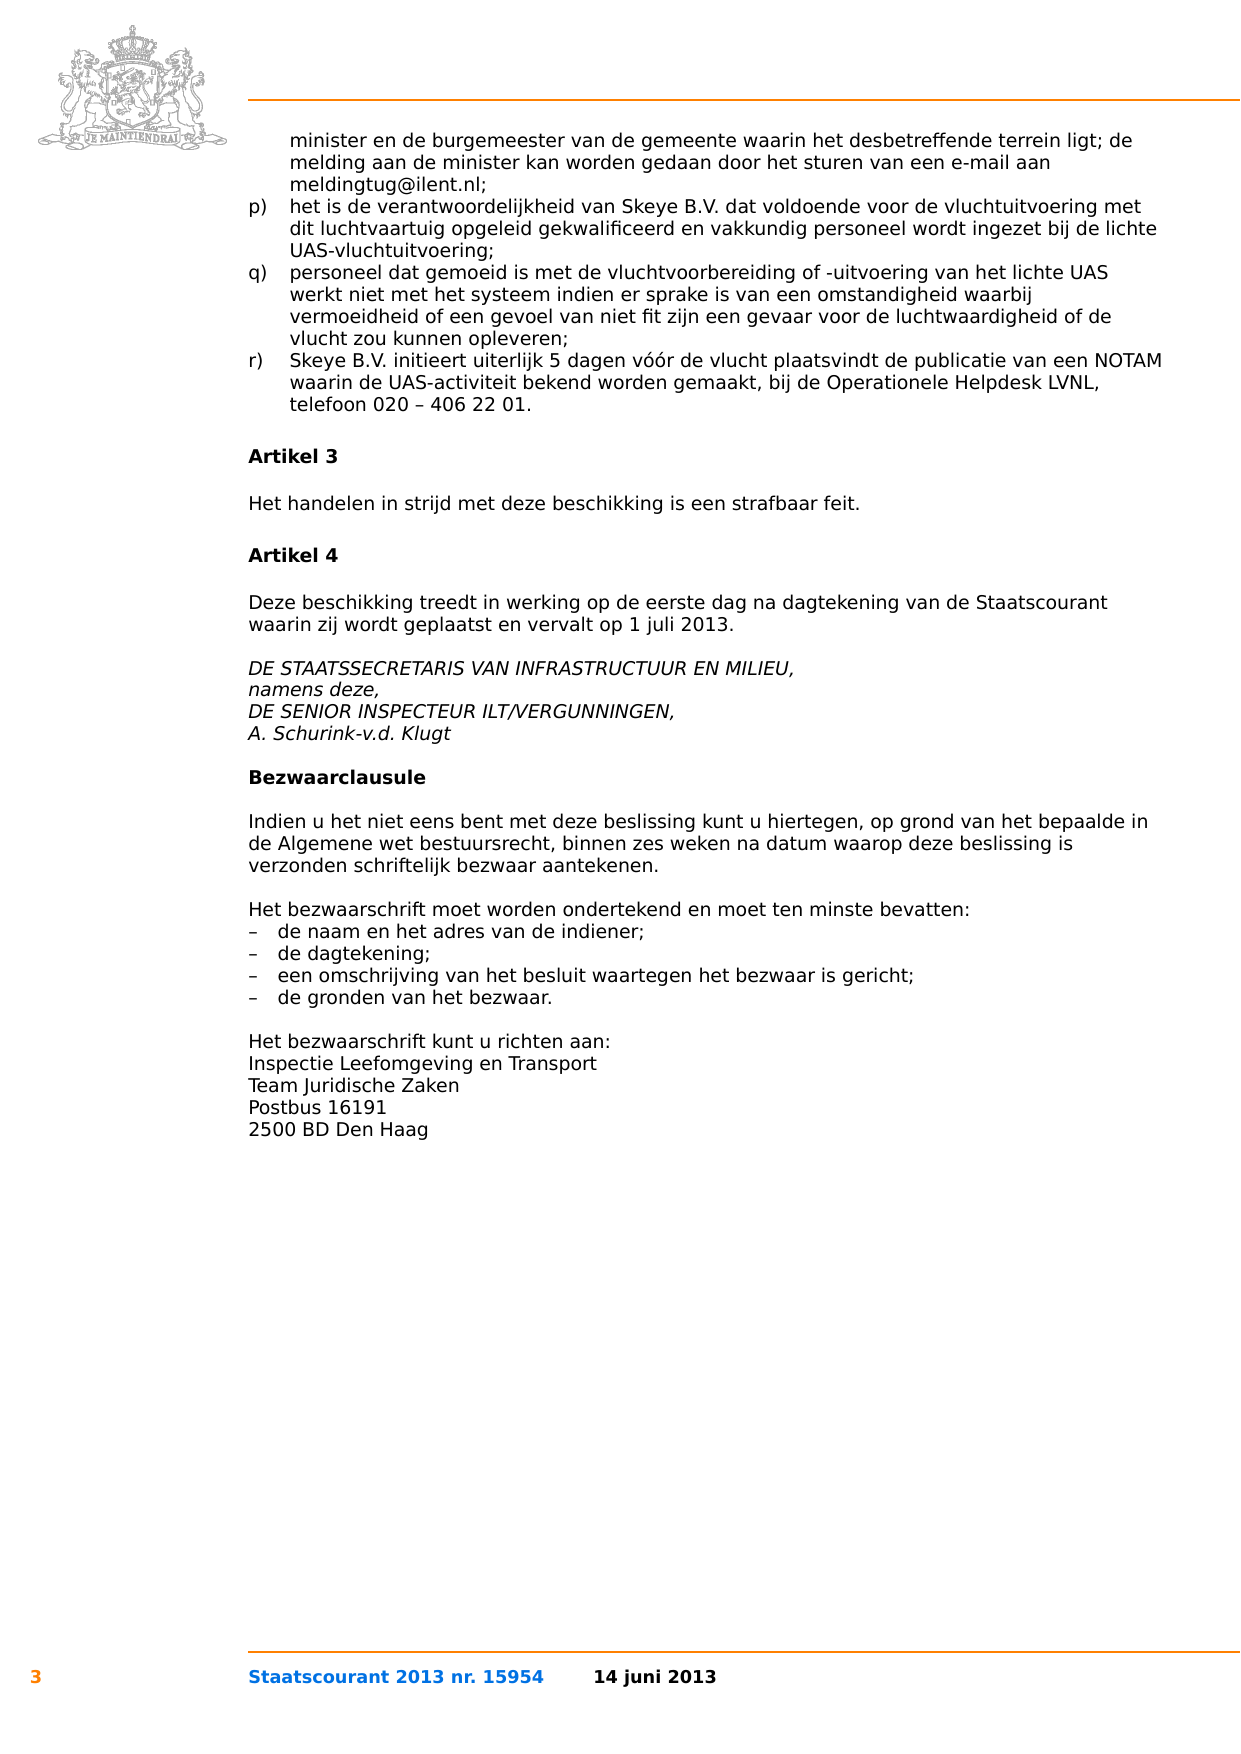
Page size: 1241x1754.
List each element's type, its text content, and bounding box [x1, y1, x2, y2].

text p) het is de verantwoordelijkheid van Skeye B.V. dat voldoende voor de vluchtuitvoering met dit luchtvaartuig opgeleid gekwalificeerd en vakkundig personeel wordt ingezet bij de lichte UAS-vluchtuitvoering; [248, 196, 1163, 262]
text minister en de burgemeester van de gemeente waarin het desbetreffende terrein ligt; de melding aan de minister kan worden gedaan door het sturen van een e-mail aan meldingtug@ilent.nl; [248, 130, 1163, 196]
text 2500 BD Den Haag [248, 1118, 1163, 1141]
text DE STAATSSECRETARIS VAN INFRASTRUCTUUR EN MILIEU, namens deze, DE SENIOR INSPECTEUR ILT/VERGUNNINGEN, A. Schurink-v.d. Klugt [248, 657, 1163, 745]
text – de gronden van het bezwaar. [248, 987, 1163, 1009]
picture [38, 25, 227, 150]
text – de dagtekening; [248, 943, 1163, 965]
text Deze beschikking treedt in werking op de eerste dag na dagtekening van de Staatscourant waarin zij wordt geplaatst en vervalt op 1 juli 2013. [248, 592, 1163, 636]
text Postbus 16191 [248, 1097, 1163, 1118]
text Inspectie Leefomgeving en Transport [248, 1053, 1163, 1074]
text Bezwaarclausule [248, 767, 1163, 789]
text – een omschrijving van het besluit waartegen het bezwaar is gericht; [248, 965, 1163, 987]
text Het handelen in strijd met deze beschikking is een strafbaar feit. [248, 493, 1163, 514]
text – de naam en het adres van de indiener; [248, 921, 1163, 943]
text Het bezwaarschrift moet worden ondertekend en moet ten minste bevatten: [248, 899, 1163, 921]
text Team Juridische Zaken [248, 1074, 1163, 1097]
subtitle Artikel 3 [248, 446, 1163, 468]
text r) Skeye B.V. initieert uiterlijk 5 dagen vóór de vlucht plaatsvindt de publicatie van een NOTAM waarin de UAS-activiteit bekend worden gemaakt, bij de Operationele Helpdesk LVNL, telefoon 020 – 406 22 01. [248, 350, 1163, 416]
text Indien u het niet eens bent met deze beslissing kunt u hiertegen, op grond van het bepaalde in de Algemene wet bestuursrecht, binnen zes weken na datum waarop deze beslissing is verzonden schriftelijk bezwaar aantekenen. [248, 811, 1163, 877]
subtitle Artikel 4 [248, 544, 1163, 567]
text Het bezwaarschrift kunt u richten aan: [248, 1031, 1163, 1053]
text q) personeel dat gemoeid is met de vluchtvoorbereiding of -uitvoering van het lichte UAS werkt niet met het systeem indien er sprake is van een omstandigheid waarbij vermoeidheid of een gevoel van niet fit zijn een gevaar voor de luchtwaardigheid of de vlucht zou kunnen opleveren; [248, 262, 1163, 350]
